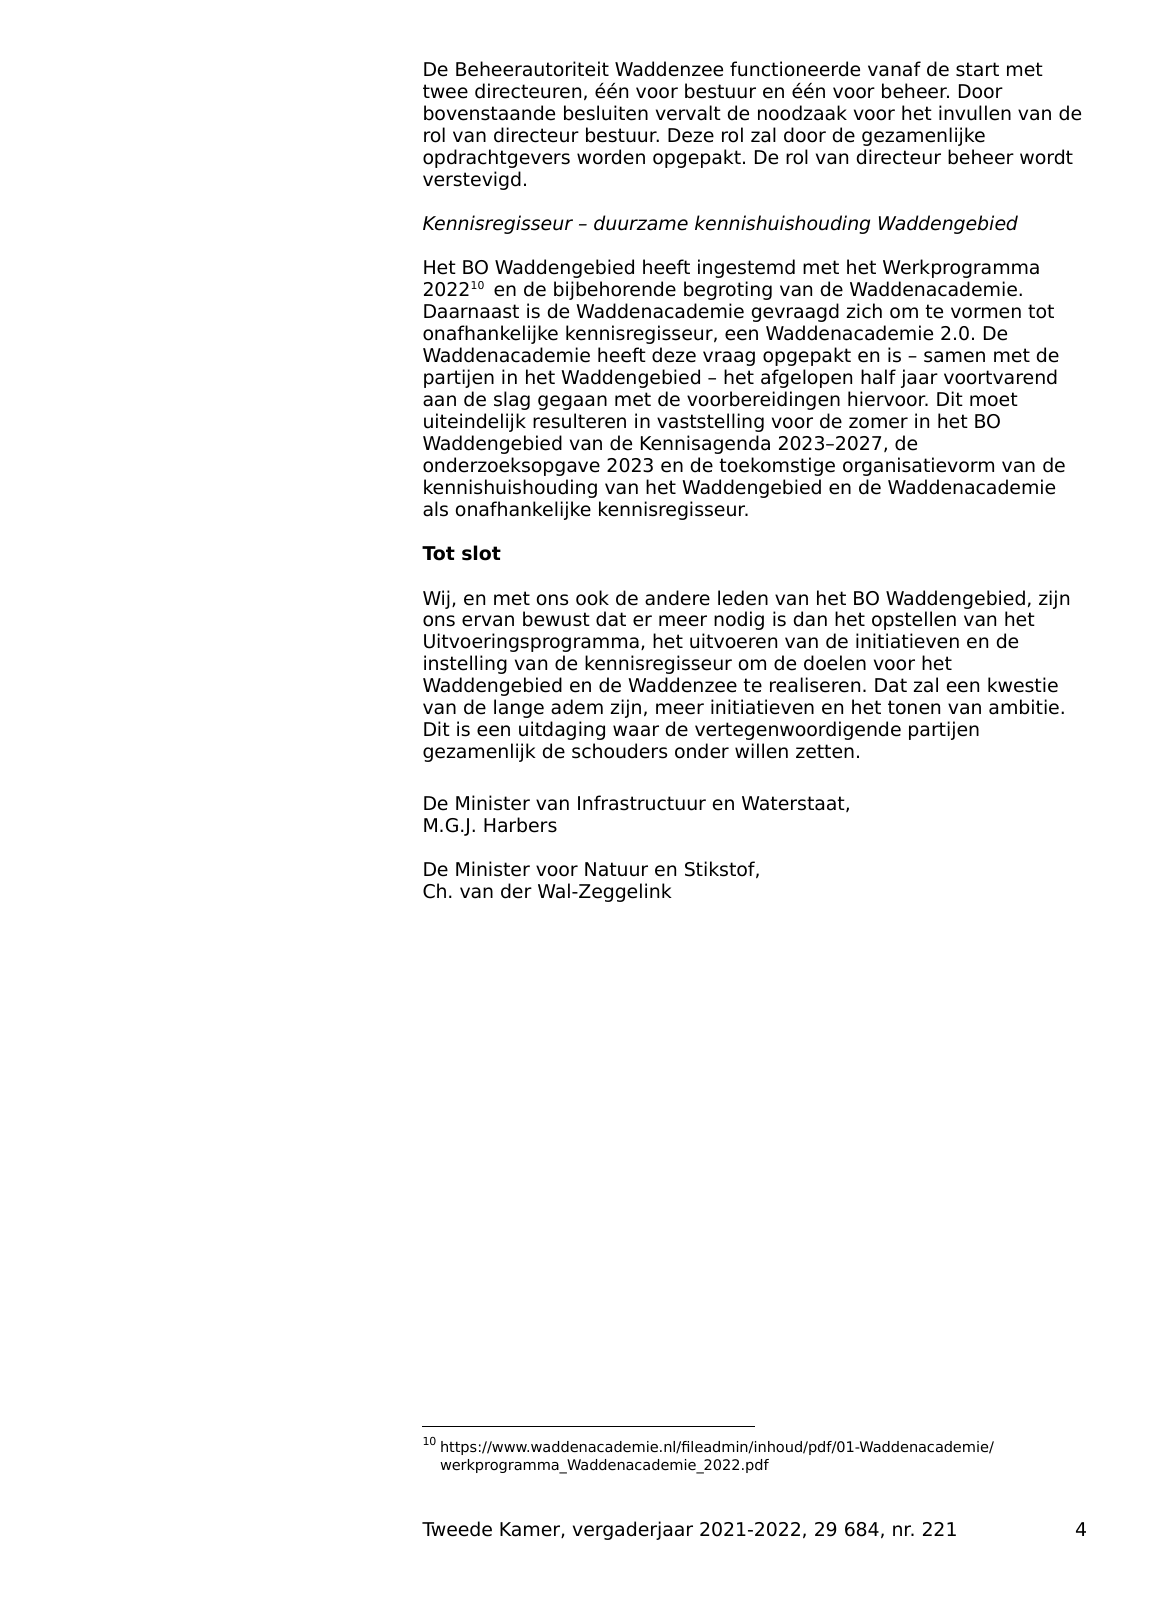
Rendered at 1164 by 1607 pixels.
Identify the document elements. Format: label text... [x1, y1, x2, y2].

text De Minister voor Natuur en Stikstof, Ch. van der Wal-Zeggelink [422, 859, 1087, 903]
text https://www.waddenacademie.nl/fileadmin/inhoud/pdf/01-Waddenacademie/werkprogramma_Waddenacademie_2022.pdf [422, 1435, 1087, 1474]
text De Beheerautoriteit Waddenzee functioneerde vanaf de start met twee directeuren, één voor bestuur en één voor beheer. Door bovenstaande besluiten vervalt de noodzaak voor het invullen van de rol van directeur bestuur. Deze rol zal door de gezamenlijke opdrachtgevers worden opgepakt. De rol van directeur beheer wordt verstevigd. [422, 59, 1087, 191]
text Wij, en met ons ook de andere leden van het BO Waddengebied, zijn ons ervan bewust dat er meer nodig is dan het opstellen van het Uitvoeringsprogramma, het uitvoeren van de initiatieven en de instelling van de kennisregisseur om de doelen voor het Waddengebied en de Waddenzee te realiseren. Dat zal een kwestie van de lange adem zijn, meer initiatieven en het tonen van ambitie. Dit is een uitdaging waar de vertegenwoordigende partijen gezamenlijk de schouders onder willen zetten. [422, 587, 1087, 763]
text De Minister van Infrastructuur en Waterstaat, M.G.J. Harbers [422, 793, 1087, 837]
subtitle Tot slot [422, 543, 1087, 565]
text Het BO Waddengebied heeft ingestemd met het Werkprogramma 2022 en de bijbehorende begroting van de Waddenacademie. Daarnaast is de Waddenacademie gevraagd zich om te vormen tot onafhankelijke kennisregisseur, een Waddenacademie 2.0. De Waddenacademie heeft deze vraag opgepakt en is – samen met de partijen in het Waddengebied – het afgelopen half jaar voortvarend aan de slag gegaan met de voorbereidingen hiervoor. Dit moet uiteindelijk resulteren in vaststelling voor de zomer in het BO Waddengebied van de Kennisagenda 2023–2027, de onderzoeksopgave 2023 en de toekomstige organisatievorm van de kennishuishouding van het Waddengebied en de Waddenacademie als onafhankelijke kennisregisseur. [422, 257, 1087, 521]
subtitle Kennisregisseur – duurzame kennishuishouding Waddengebied [422, 213, 1087, 235]
